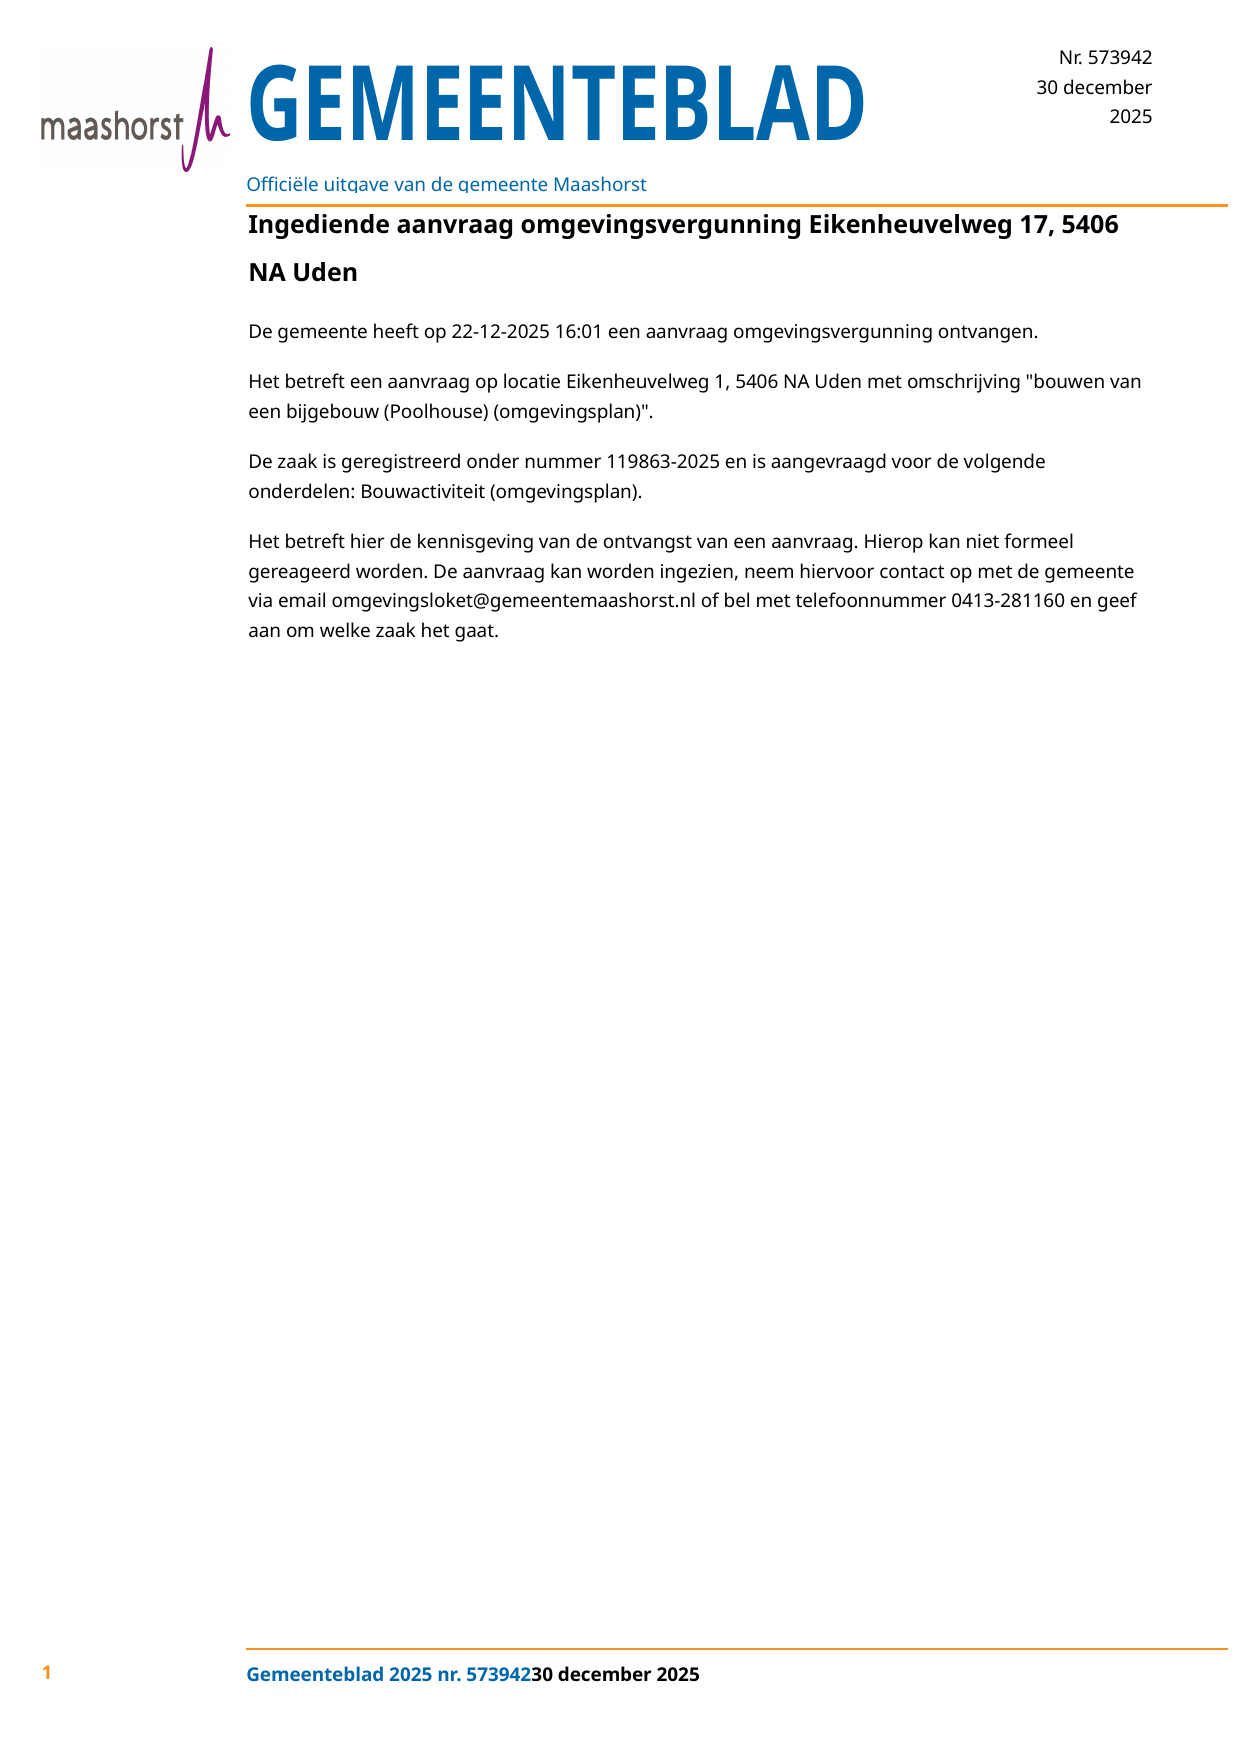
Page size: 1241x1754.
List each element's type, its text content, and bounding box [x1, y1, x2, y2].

text Het betreft hier de kennisgeving van de ontvangst van een aanvraag. Hierop kan niet formeel gereageerd worden. De aanvraag kan worden ingezien, neem hiervoor contact op met de gemeente via email omgevingsloket@gemeentemaashorst.nl of bel met telefoonnummer 0413-281160 en geef aan om welke zaak het gaat. [248, 528, 1152, 643]
picture [41, 47, 231, 172]
text Het betreft een aanvraag op locatie Eikenheuvelweg 1, 5406 NA Uden met omschrijving "bouwen van een bijgebouw (Poolhouse) (omgevingsplan)". [248, 368, 1152, 424]
text De gemeente heeft op 22-12-2025 16:01 een aanvraag omgevingsvergunning ontvangen. [248, 318, 1152, 344]
text Ingediende aanvraag omgevingsvergunning Eikenheuvelweg 17, 5406 NA Uden [248, 207, 1152, 288]
text De zaak is geregistreerd onder nummer 119863-2025 en is aangevraagd voor de volgende onderdelen: Bouwactiviteit (omgevingsplan). [248, 448, 1152, 504]
